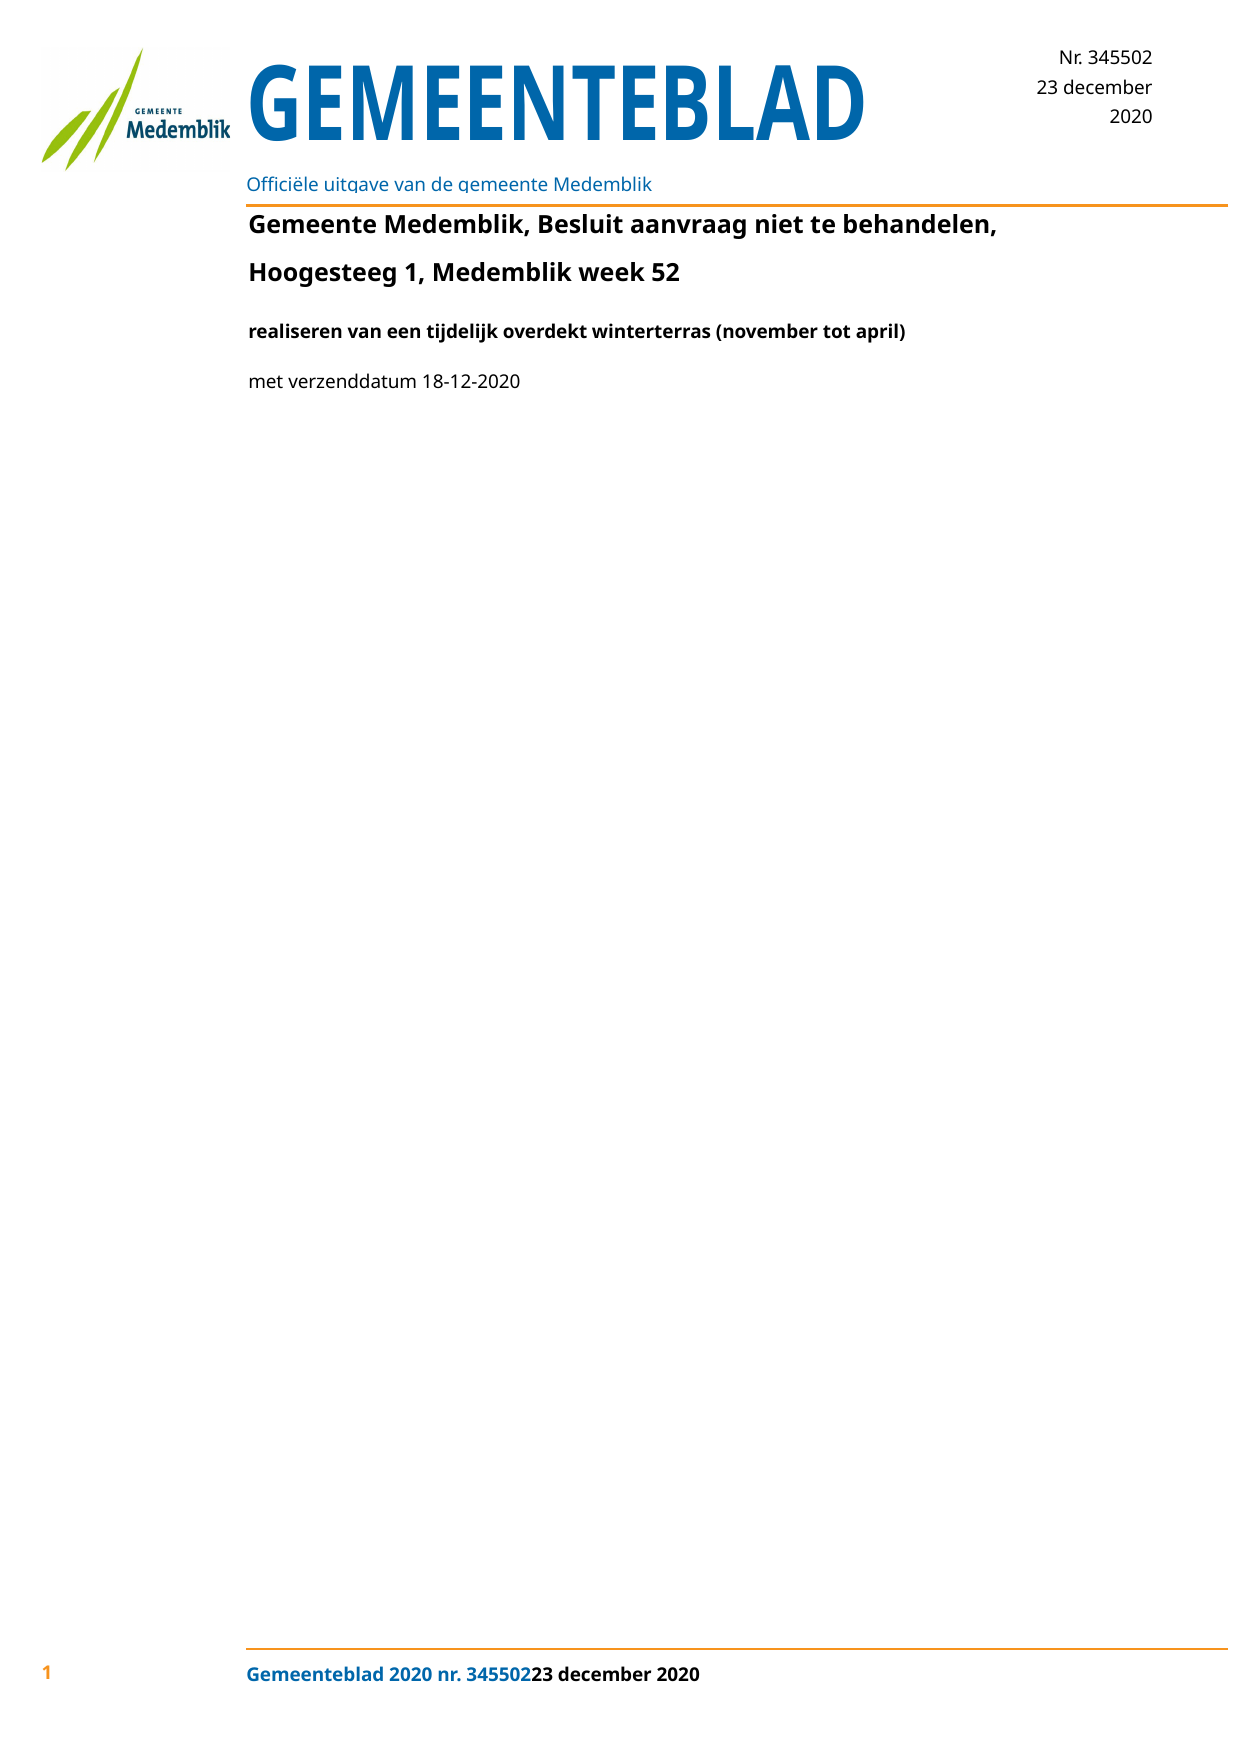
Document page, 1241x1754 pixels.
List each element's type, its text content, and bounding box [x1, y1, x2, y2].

picture [41, 47, 231, 172]
text realiseren van een tijdelijk overdekt winterterras (november tot april) [248, 318, 1152, 344]
text met verzenddatum 18-12-2020 [248, 368, 1152, 394]
text Gemeente Medemblik, Besluit aanvraag niet te behandelen, Hoogesteeg 1, Medemblik week 52 [248, 207, 1152, 288]
